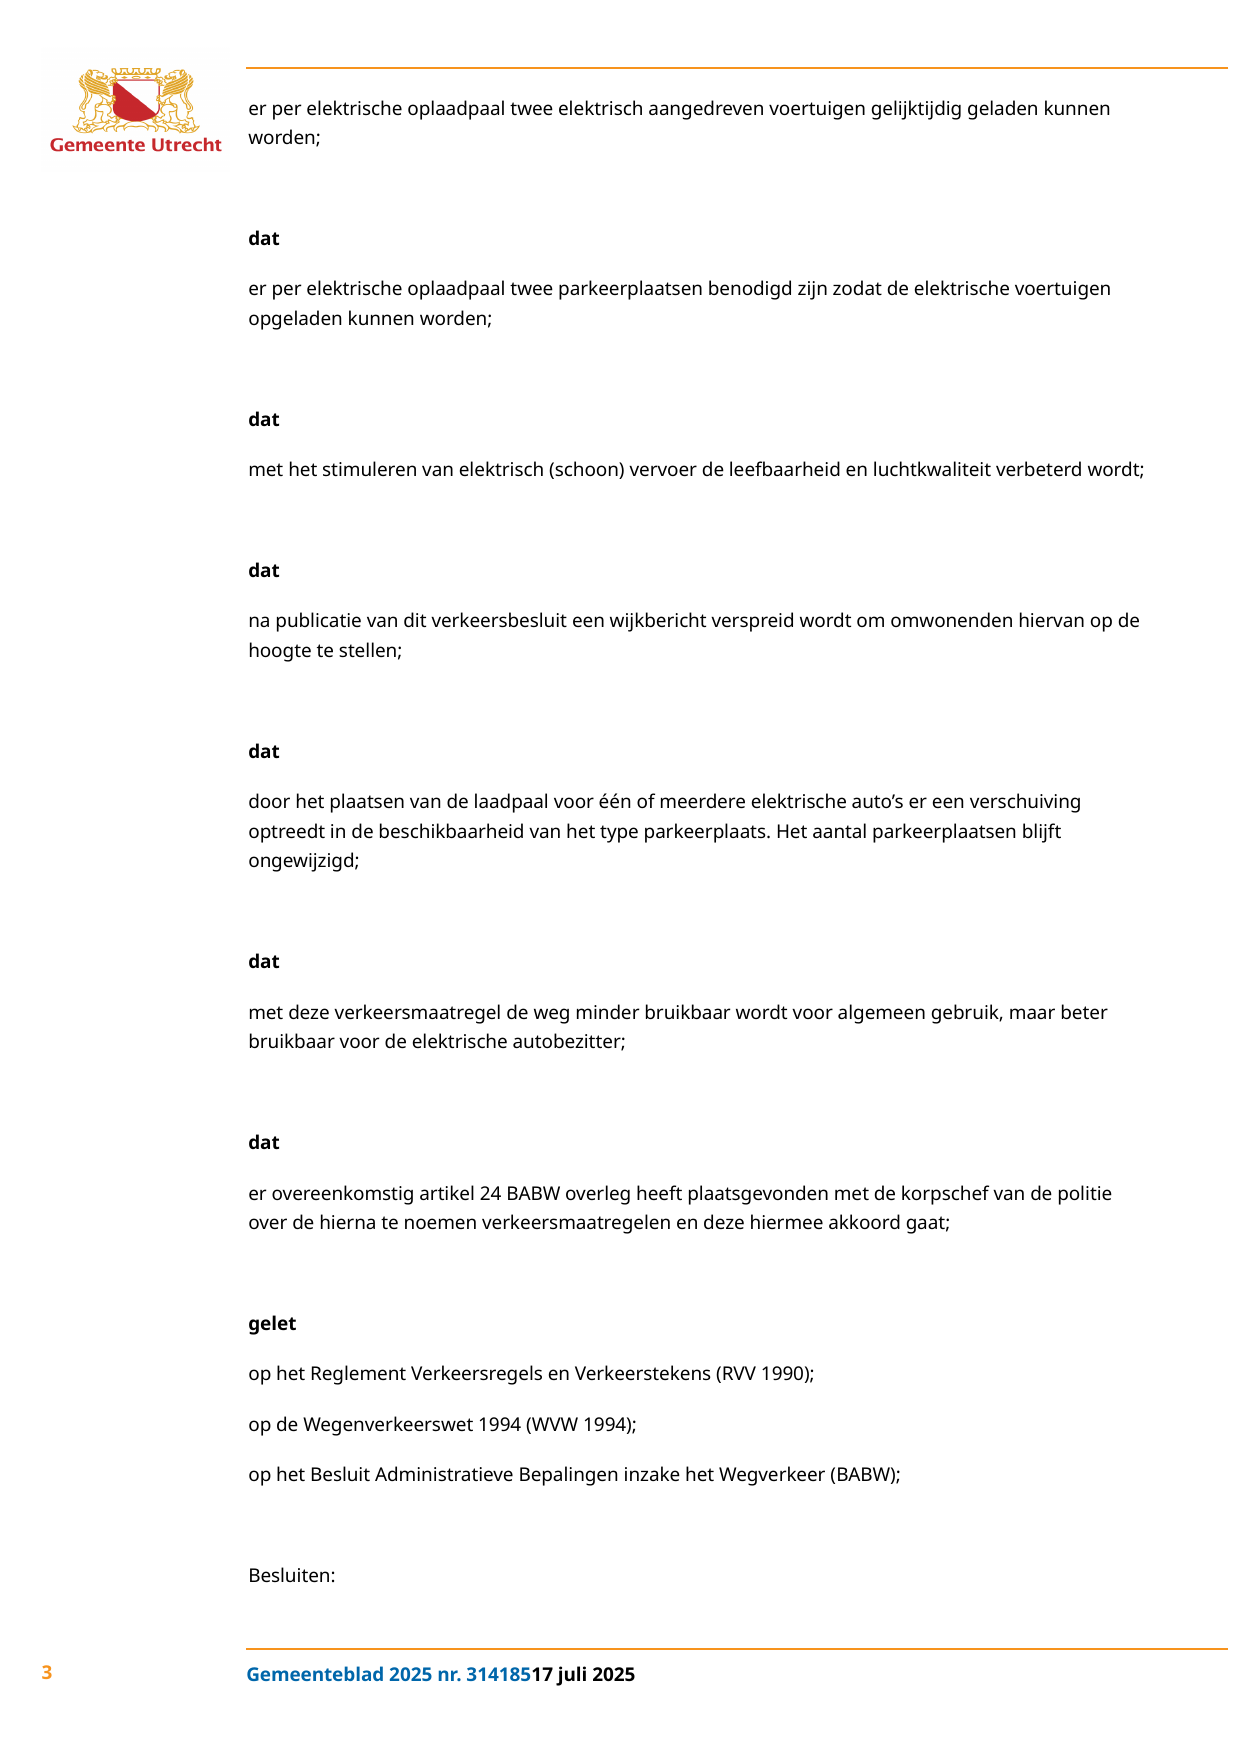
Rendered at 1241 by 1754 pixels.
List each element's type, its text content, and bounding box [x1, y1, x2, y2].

text op het Besluit Administratieve Bepalingen inzake het Wegverkeer (BABW); [248, 1461, 1152, 1487]
text na publicatie van dit verkeersbesluit een wijkbericht verspreid wordt om omwonenden hiervan op de hoogte te stellen; [248, 608, 1152, 663]
text dat [248, 1129, 1152, 1155]
text dat [248, 406, 1152, 432]
text met het stimuleren van elektrisch (schoon) vervoer de leefbaarheid en luchtkwaliteit verbeterd wordt; [248, 456, 1152, 482]
text dat [248, 557, 1152, 583]
text gelet [248, 1310, 1152, 1336]
text Besluiten: [248, 1562, 1152, 1588]
text dat [248, 738, 1152, 764]
text op de Wegenverkeerswet 1994 (WVW 1994); [248, 1411, 1152, 1437]
text door het plaatsen van de laadpaal voor één of meerdere elektrische auto’s er een verschuiving optreedt in de beschikbaarheid van het type parkeerplaats. Het aantal parkeerplaatsen blijft ongewijzigd; [248, 788, 1152, 873]
text op het Reglement Verkeersregels en Verkeerstekens (RVV 1990); [248, 1361, 1152, 1386]
text er overeenkomstig artikel 24 BABW overleg heeft plaatsgevonden met de korpschef van de politie over de hierna te noemen verkeersmaatregelen en deze hiermee akkoord gaat; [248, 1180, 1152, 1235]
picture [41, 47, 231, 172]
text dat [248, 225, 1152, 251]
text met deze verkeersmaatregel de weg minder bruikbaar wordt voor algemeen gebruik, maar beter bruikbaar voor de elektrische autobezitter; [248, 999, 1152, 1054]
text dat [248, 948, 1152, 974]
text er per elektrische oplaadpaal twee elektrisch aangedreven voertuigen gelijktijdig geladen kunnen worden; [248, 95, 1152, 150]
text er per elektrische oplaadpaal twee parkeerplaatsen benodigd zijn zodat de elektrische voertuigen opgeladen kunnen worden; [248, 276, 1152, 331]
